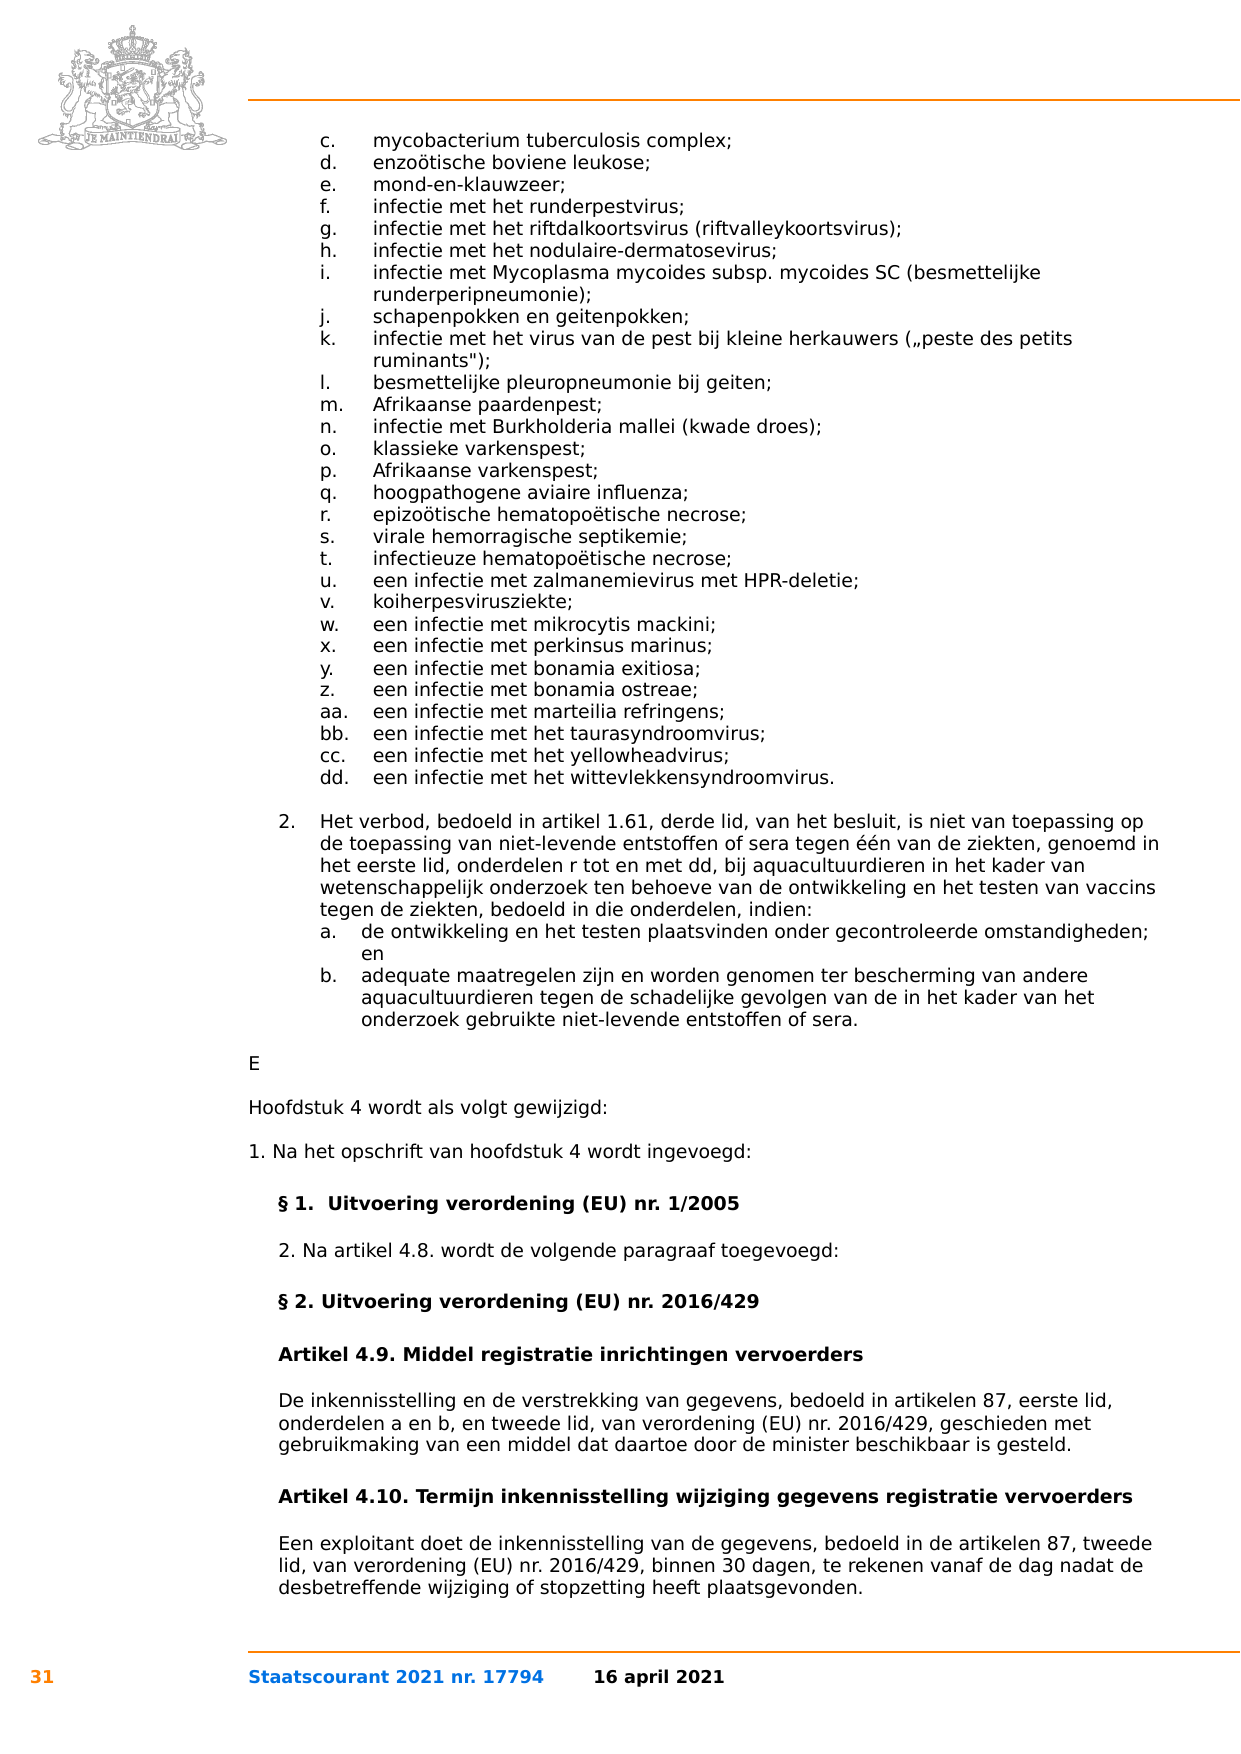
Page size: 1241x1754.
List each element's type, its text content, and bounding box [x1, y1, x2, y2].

text t. infectieuze hematopoëtische necrose; [319, 547, 1163, 569]
text o. klassieke varkenspest; [319, 438, 1163, 459]
text b. adequate maatregelen zijn en worden genomen ter bescherming van andere aquacultuurdieren tegen de schadelijke gevolgen van de in het kader van het onderzoek gebruikte niet-levende entstoffen of sera. [319, 965, 1163, 1031]
text s. virale hemorragische septikemie; [319, 526, 1163, 547]
text 2. Het verbod, bedoeld in artikel 1.61, derde lid, van het besluit, is niet van toepassing op de toepassing van niet-levende entstoffen of sera tegen één van de ziekten, genoemd in het eerste lid, onderdelen r tot en met dd, bij aquacultuurdieren in het kader van wetenschappelijk onderzoek ten behoeve van de ontwikkeling en het testen van vaccins tegen de ziekten, bedoeld in die onderdelen, indien: [278, 811, 1163, 921]
text r. epizoötische hematopoëtische necrose; [319, 503, 1163, 526]
text p. Afrikaanse varkenspest; [319, 459, 1163, 482]
text w. een infectie met mikrocytis mackini; [319, 613, 1163, 635]
subtitle Artikel 4.9. Middel registratie inrichtingen vervoerders [278, 1343, 1163, 1365]
text aa. een infectie met marteilia refringens; [319, 701, 1163, 723]
text x. een infectie met perkinsus marinus; [319, 635, 1163, 657]
text 1. Na het opschrift van hoofdstuk 4 wordt ingevoegd: [248, 1141, 1163, 1162]
text f. infectie met het runderpestvirus; [319, 196, 1163, 218]
subtitle § 2. Uitvoering verordening (EU) nr. 2016/429 [278, 1291, 1163, 1313]
text cc. een infectie met het yellowheadvirus; [319, 745, 1163, 767]
text dd. een infectie met het wittevlekkensyndroomvirus. [319, 767, 1163, 789]
text l. besmettelijke pleuropneumonie bij geiten; [319, 372, 1163, 394]
text Een exploitant doet de inkennisstelling van de gegevens, bedoeld in de artikelen 87, tweede lid, van verordening (EU) nr. 2016/429, binnen 30 dagen, te rekenen vanaf de dag nadat de desbetreffende wijziging of stopzetting heeft plaatsgevonden. [278, 1533, 1163, 1599]
text De inkennisstelling en de verstrekking van gegevens, bedoeld in artikelen 87, eerste lid, onderdelen a en b, en tweede lid, van verordening (EU) nr. 2016/429, geschieden met gebruikmaking van een middel dat daartoe door de minister beschikbaar is gesteld. [278, 1390, 1163, 1456]
text k. infectie met het virus van de pest bij kleine herkauwers („peste des petits ruminants"); [319, 328, 1163, 372]
text Hoofdstuk 4 wordt als volgt gewijzigd: [248, 1097, 1163, 1119]
text v. koiherpesvirusziekte; [319, 591, 1163, 613]
text E [248, 1053, 1163, 1075]
text u. een infectie met zalmanemievirus met HPR-deletie; [319, 569, 1163, 591]
text h. infectie met het nodulaire-dermatosevirus; [319, 240, 1163, 262]
text bb. een infectie met het taurasyndroomvirus; [319, 723, 1163, 745]
subtitle § 1. Uitvoering verordening (EU) nr. 1/2005 [278, 1192, 1163, 1214]
text g. infectie met het riftdalkoortsvirus (riftvalleykoortsvirus); [319, 218, 1163, 240]
text d. enzoötische boviene leukose; [319, 152, 1163, 174]
text 2. Na artikel 4.8. wordt de volgende paragraaf toegevoegd: [278, 1239, 1163, 1261]
text z. een infectie met bonamia ostreae; [319, 679, 1163, 701]
text q. hoogpathogene aviaire influenza; [319, 482, 1163, 503]
picture [38, 25, 227, 150]
text c. mycobacterium tuberculosis complex; [319, 130, 1163, 152]
text i. infectie met Mycoplasma mycoides subsp. mycoides SC (besmettelijke runderperipneumonie); [319, 262, 1163, 306]
text e. mond-en-klauwzeer; [319, 174, 1163, 196]
text m. Afrikaanse paardenpest; [319, 394, 1163, 416]
text y. een infectie met bonamia exitiosa; [319, 657, 1163, 679]
text a. de ontwikkeling en het testen plaatsvinden onder gecontroleerde omstandigheden; en [319, 921, 1163, 965]
text n. infectie met Burkholderia mallei (kwade droes); [319, 416, 1163, 438]
text j. schapenpokken en geitenpokken; [319, 306, 1163, 328]
subtitle Artikel 4.10. Termijn inkennisstelling wijziging gegevens registratie vervoerders [278, 1486, 1163, 1508]
